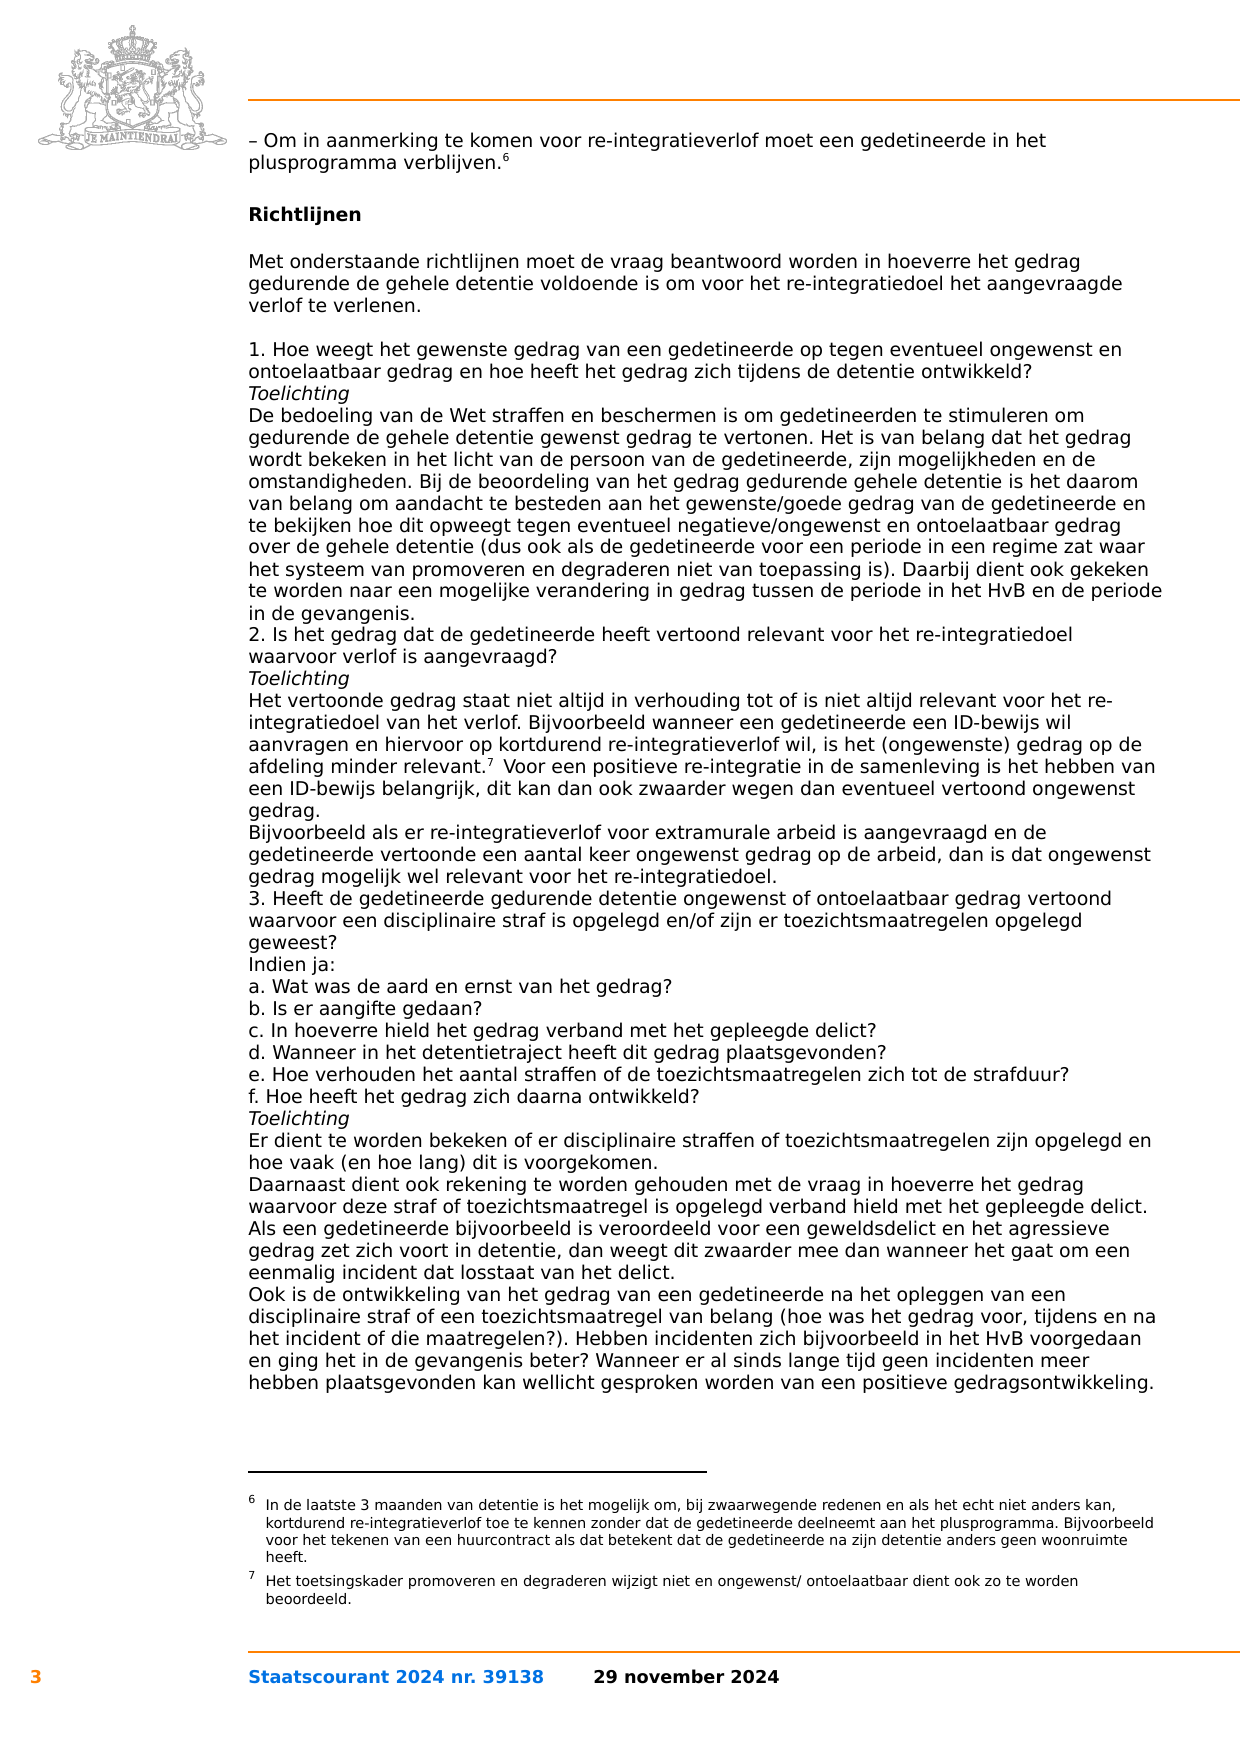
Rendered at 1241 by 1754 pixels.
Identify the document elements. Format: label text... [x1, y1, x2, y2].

text 2. Is het gedrag dat de gedetineerde heeft vertoond relevant voor het re-integratiedoel waarvoor verlof is aangevraagd? [248, 624, 1163, 668]
text Met onderstaande richtlijnen moet de vraag beantwoord worden in hoeverre het gedrag gedurende de gehele detentie voldoende is om voor het re-integratiedoel het aangevraagde verlof te verlenen. [248, 251, 1163, 317]
text Toelichting [248, 1108, 1163, 1130]
text Er dient te worden bekeken of er disciplinaire straffen of toezichtsmaatregelen zijn opgelegd en hoe vaak (en hoe lang) dit is voorgekomen. [248, 1130, 1163, 1174]
text Indien ja: [248, 954, 1163, 976]
text Ook is de ontwikkeling van het gedrag van een gedetineerde na het opleggen van een disciplinaire straf of een toezichtsmaatregel van belang (hoe was het gedrag voor, tijdens en na het incident of die maatregelen?). Hebben incidenten zich bijvoorbeeld in het HvB voorgedaan en ging het in de gevangenis beter? Wanneer er al sinds lange tijd geen incidenten meer hebben plaatsgevonden kan wellicht gesproken worden van een positieve gedragsontwikkeling. [248, 1284, 1163, 1394]
text – Om in aanmerking te komen voor re-integratieverlof moet een gedetineerde in het plusprogramma verblijven. [248, 130, 1163, 174]
text a. Wat was de aard en ernst van het gedrag? [248, 976, 1163, 998]
text In de laatste 3 maanden van detentie is het mogelijk om, bij zwaarwegende redenen en als het echt niet anders kan, kortdurend re-integratieverlof toe te kennen zonder dat de gedetineerde deelneemt aan het plusprogramma. Bijvoorbeeld voor het tekenen van een huurcontract als dat betekent dat de gedetineerde na zijn detentie anders geen woonruimte heeft. [248, 1493, 1163, 1566]
text De bedoeling van de Wet straffen en beschermen is om gedetineerden te stimuleren om gedurende de gehele detentie gewenst gedrag te vertonen. Het is van belang dat het gedrag wordt bekeken in het licht van de persoon van de gedetineerde, zijn mogelijkheden en de omstandigheden. Bij de beoordeling van het gedrag gedurende gehele detentie is het daarom van belang om aandacht te besteden aan het gewenste/goede gedrag van de gedetineerde en te bekijken hoe dit opweegt tegen eventueel negatieve/ongewenst en ontoelaatbaar gedrag over de gehele detentie (dus ook als de gedetineerde voor een periode in een regime zat waar het systeem van promoveren en degraderen niet van toepassing is). Daarbij dient ook gekeken te worden naar een mogelijke verandering in gedrag tussen de periode in het HvB en de periode in de gevangenis. [248, 404, 1163, 624]
text e. Hoe verhouden het aantal straffen of de toezichtsmaatregelen zich tot de strafduur? [248, 1064, 1163, 1086]
text 3. Heeft de gedetineerde gedurende detentie ongewenst of ontoelaatbaar gedrag vertoond waarvoor een disciplinaire straf is opgelegd en/of zijn er toezichtsmaatregelen opgelegd geweest? [248, 888, 1163, 954]
picture [38, 25, 227, 150]
text Het vertoonde gedrag staat niet altijd in verhouding tot of is niet altijd relevant voor het re-integratiedoel van het verlof. Bijvoorbeeld wanneer een gedetineerde een ID-bewijs wil aanvragen en hiervoor op kortdurend re-integratieverlof wil, is het (ongewenste) gedrag op de afdeling minder relevant. Voor een positieve re-integratie in de samenleving is het hebben van een ID-bewijs belangrijk, dit kan dan ook zwaarder wegen dan eventueel vertoond ongewenst gedrag. [248, 690, 1163, 822]
text Het toetsingskader promoveren en degraderen wijzigt niet en ongewenst/ ontoelaatbaar dient ook zo te worden beoordeeld. [248, 1569, 1163, 1608]
subtitle Richtlijnen [248, 204, 1163, 226]
text Bijvoorbeeld als er re-integratieverlof voor extramurale arbeid is aangevraagd en de gedetineerde vertoonde een aantal keer ongewenst gedrag op de arbeid, dan is dat ongewenst gedrag mogelijk wel relevant voor het re-integratiedoel. [248, 822, 1163, 888]
text b. Is er aangifte gedaan? [248, 998, 1163, 1020]
text f. Hoe heeft het gedrag zich daarna ontwikkeld? [248, 1086, 1163, 1108]
text Toelichting [248, 668, 1163, 690]
text Daarnaast dient ook rekening te worden gehouden met de vraag in hoeverre het gedrag waarvoor deze straf of toezichtsmaatregel is opgelegd verband hield met het gepleegde delict. Als een gedetineerde bijvoorbeeld is veroordeeld voor een geweldsdelict en het agressieve gedrag zet zich voort in detentie, dan weegt dit zwaarder mee dan wanneer het gaat om een eenmalig incident dat losstaat van het delict. [248, 1174, 1163, 1284]
text Toelichting [248, 383, 1163, 404]
text 1. Hoe weegt het gewenste gedrag van een gedetineerde op tegen eventueel ongewenst en ontoelaatbaar gedrag en hoe heeft het gedrag zich tijdens de detentie ontwikkeld? [248, 339, 1163, 383]
text d. Wanneer in het detentietraject heeft dit gedrag plaatsgevonden? [248, 1042, 1163, 1064]
text c. In hoeverre hield het gedrag verband met het gepleegde delict? [248, 1020, 1163, 1042]
